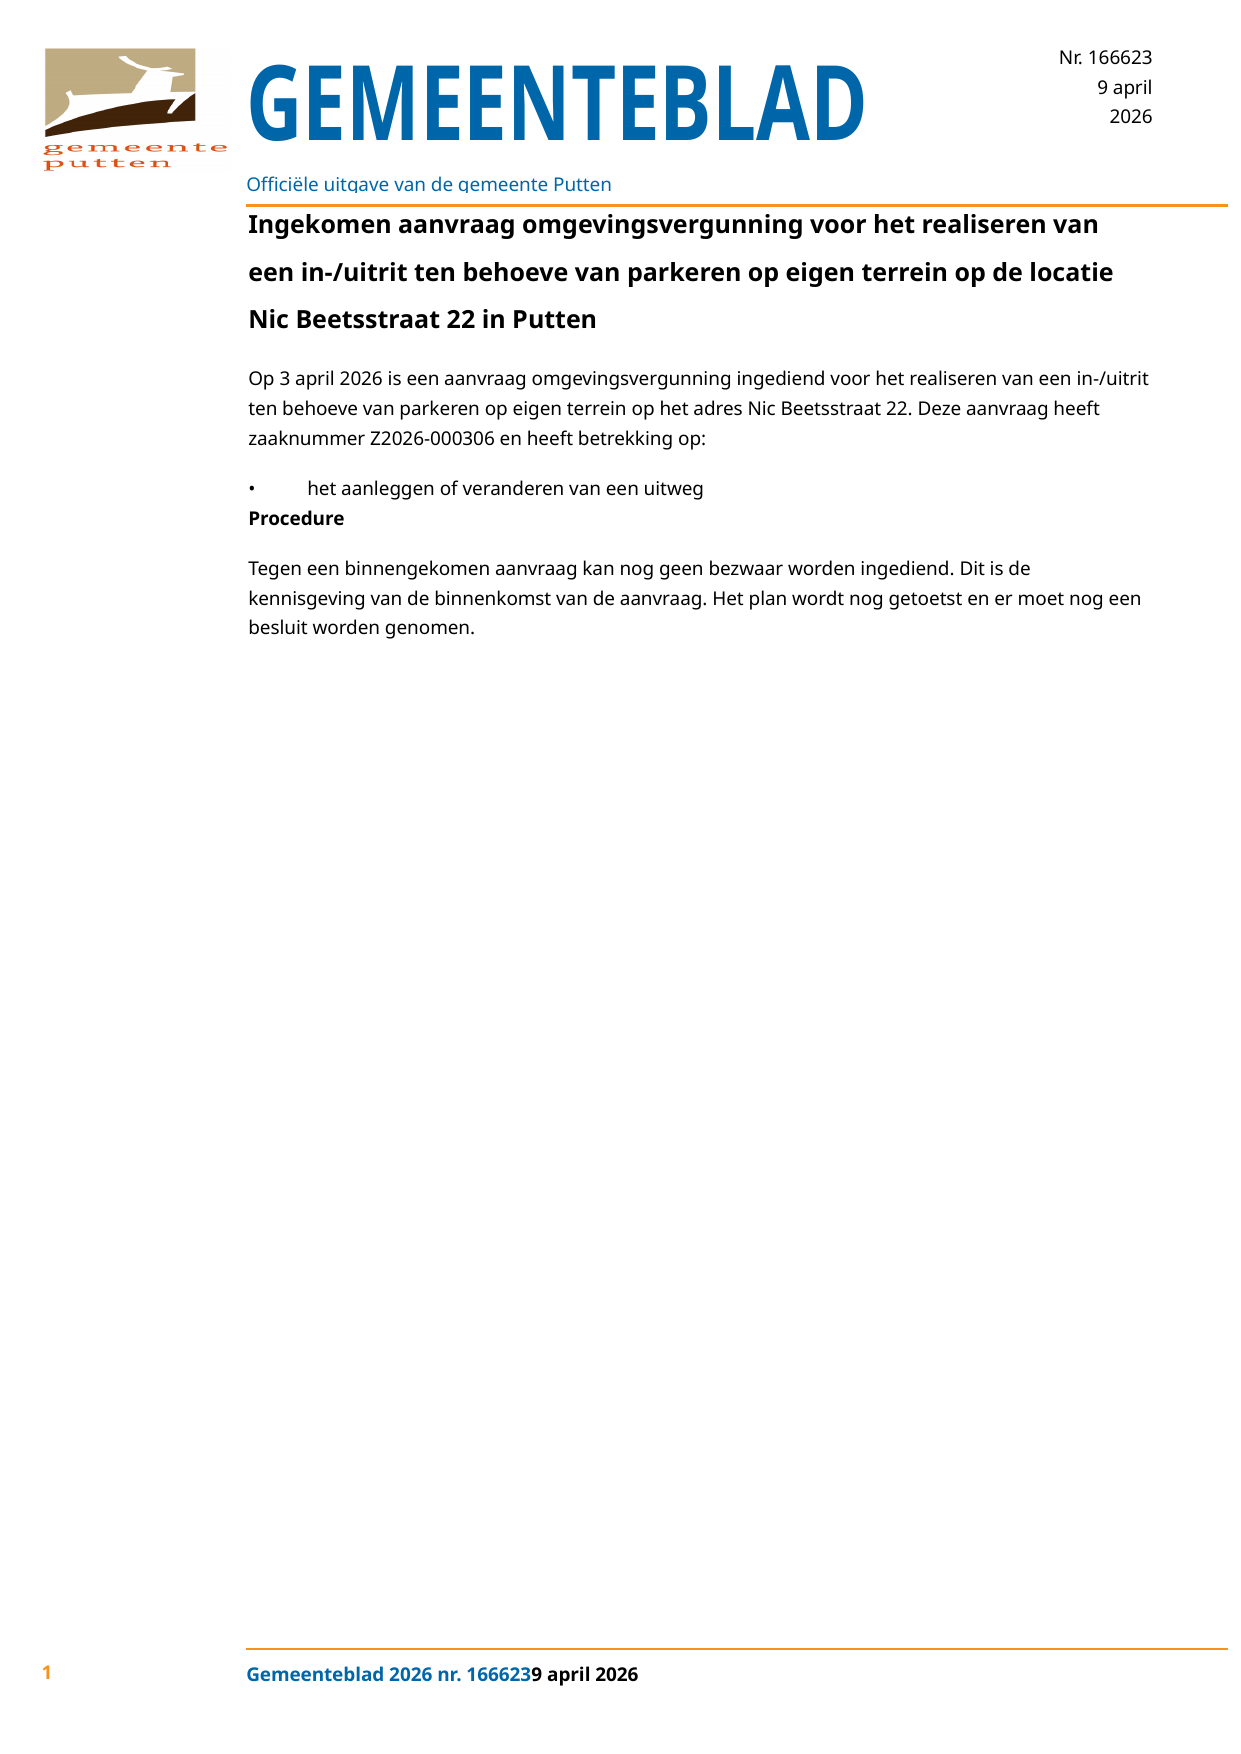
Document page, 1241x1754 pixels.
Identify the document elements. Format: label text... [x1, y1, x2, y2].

text Procedure [248, 505, 1152, 530]
text Tegen een binnengekomen aanvraag kan nog geen bezwaar worden ingediend. Dit is de kennisgeving van de binnenkomst van de aanvraag. Het plan wordt nog getoetst en er moet nog een besluit worden genomen. [248, 555, 1152, 640]
picture [41, 47, 231, 172]
list het aanleggen of veranderen van een uitweg [248, 475, 1152, 501]
text Ingekomen aanvraag omgevingsvergunning voor het realiseren van een in-/uitrit ten behoeve van parkeren op eigen terrein op de locatie Nic Beetsstraat 22 in Putten [248, 207, 1152, 336]
text Op 3 april 2026 is een aanvraag omgevingsvergunning ingediend voor het realiseren van een in-/uitrit ten behoeve van parkeren op eigen terrein op het adres Nic Beetsstraat 22. Deze aanvraag heeft zaaknummer Z2026-000306 en heeft betrekking op: [248, 366, 1152, 450]
